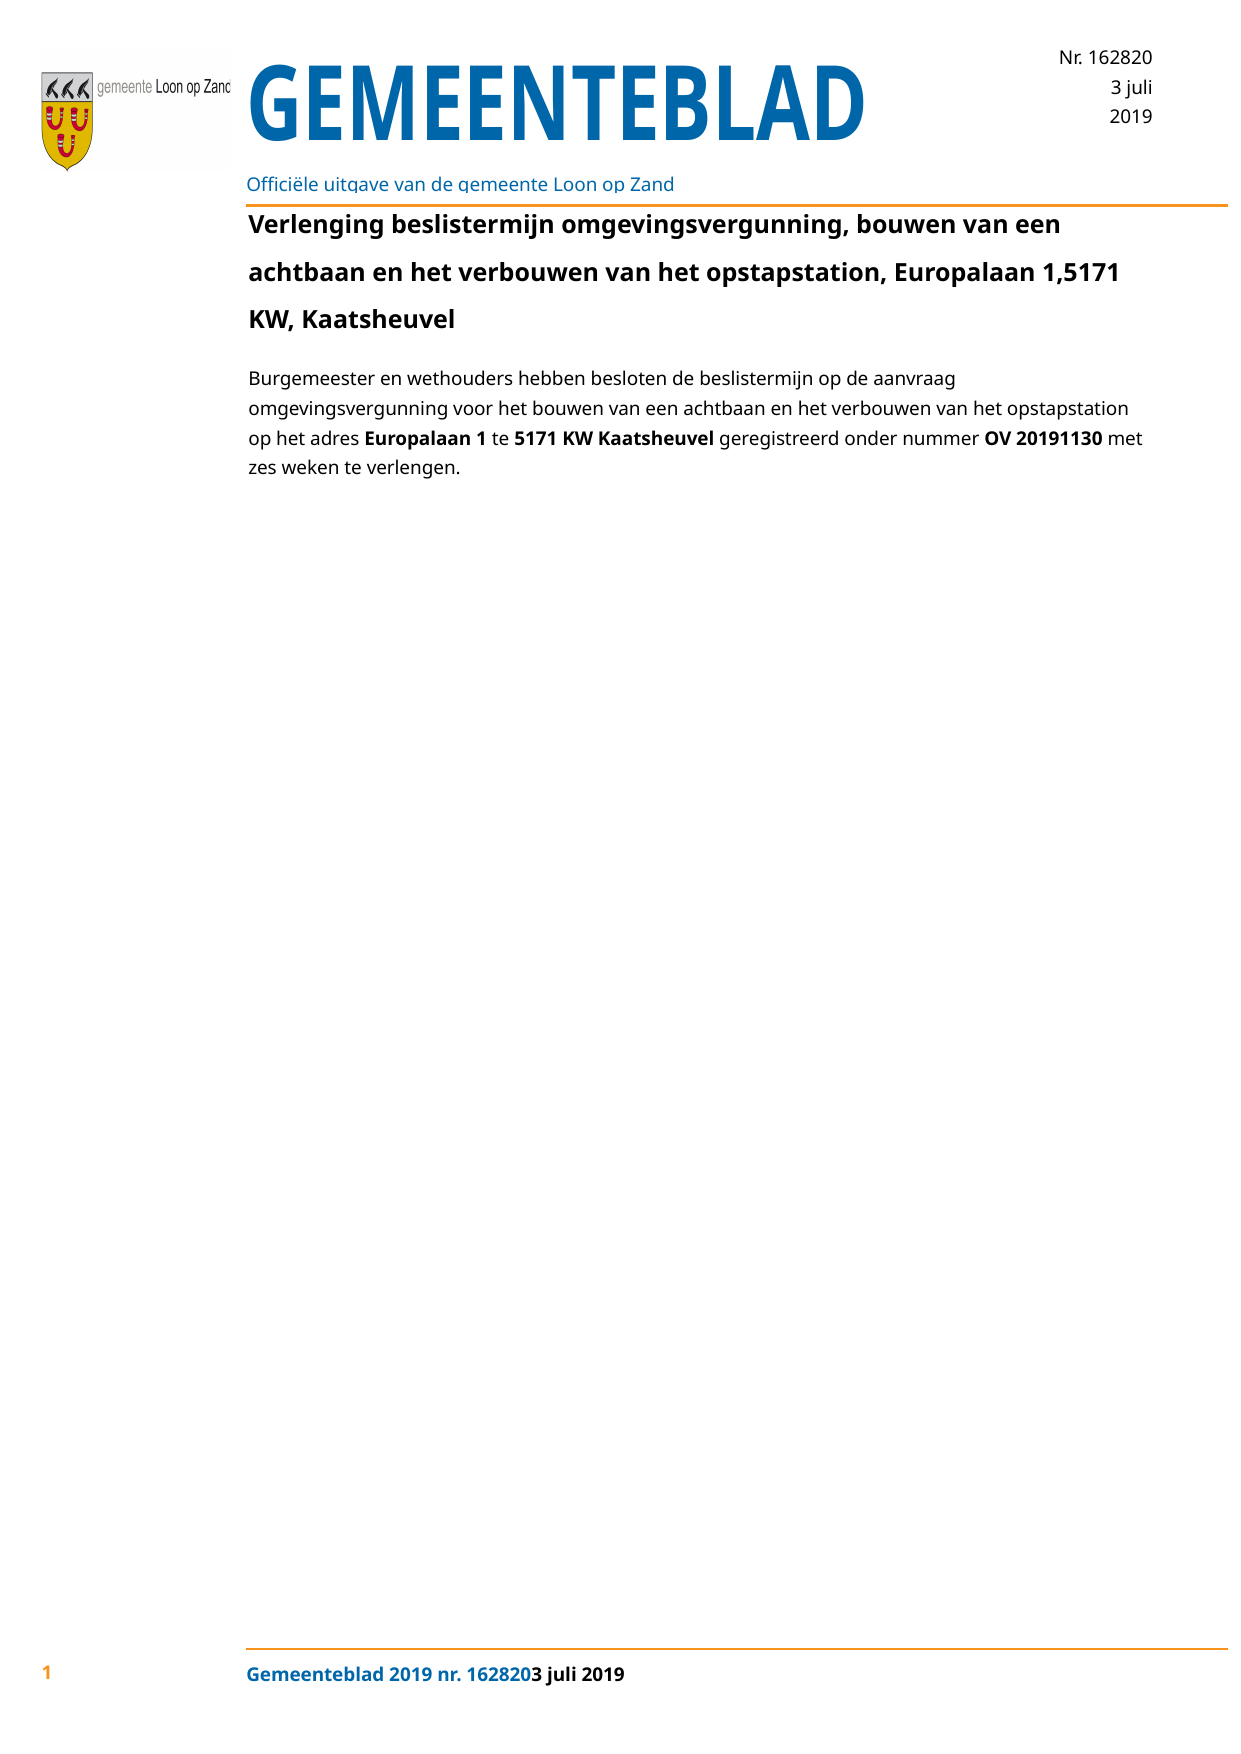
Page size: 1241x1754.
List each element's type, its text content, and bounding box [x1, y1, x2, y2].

text Verlenging beslistermijn omgevingsvergunning, bouwen van een achtbaan en het verbouwen van het opstapstation, Europalaan 1,5171 KW, Kaatsheuvel [248, 207, 1152, 336]
picture [41, 47, 231, 172]
text Burgemeester en wethouders hebben besloten de beslistermijn op de aanvraag omgevingsvergunning voor het bouwen van een achtbaan en het verbouwen van het opstapstation op het adres Europalaan 1 te 5171 KW Kaatsheuvel geregistreerd onder nummer OV 20191130 met zes weken te verlengen. [248, 366, 1152, 480]
